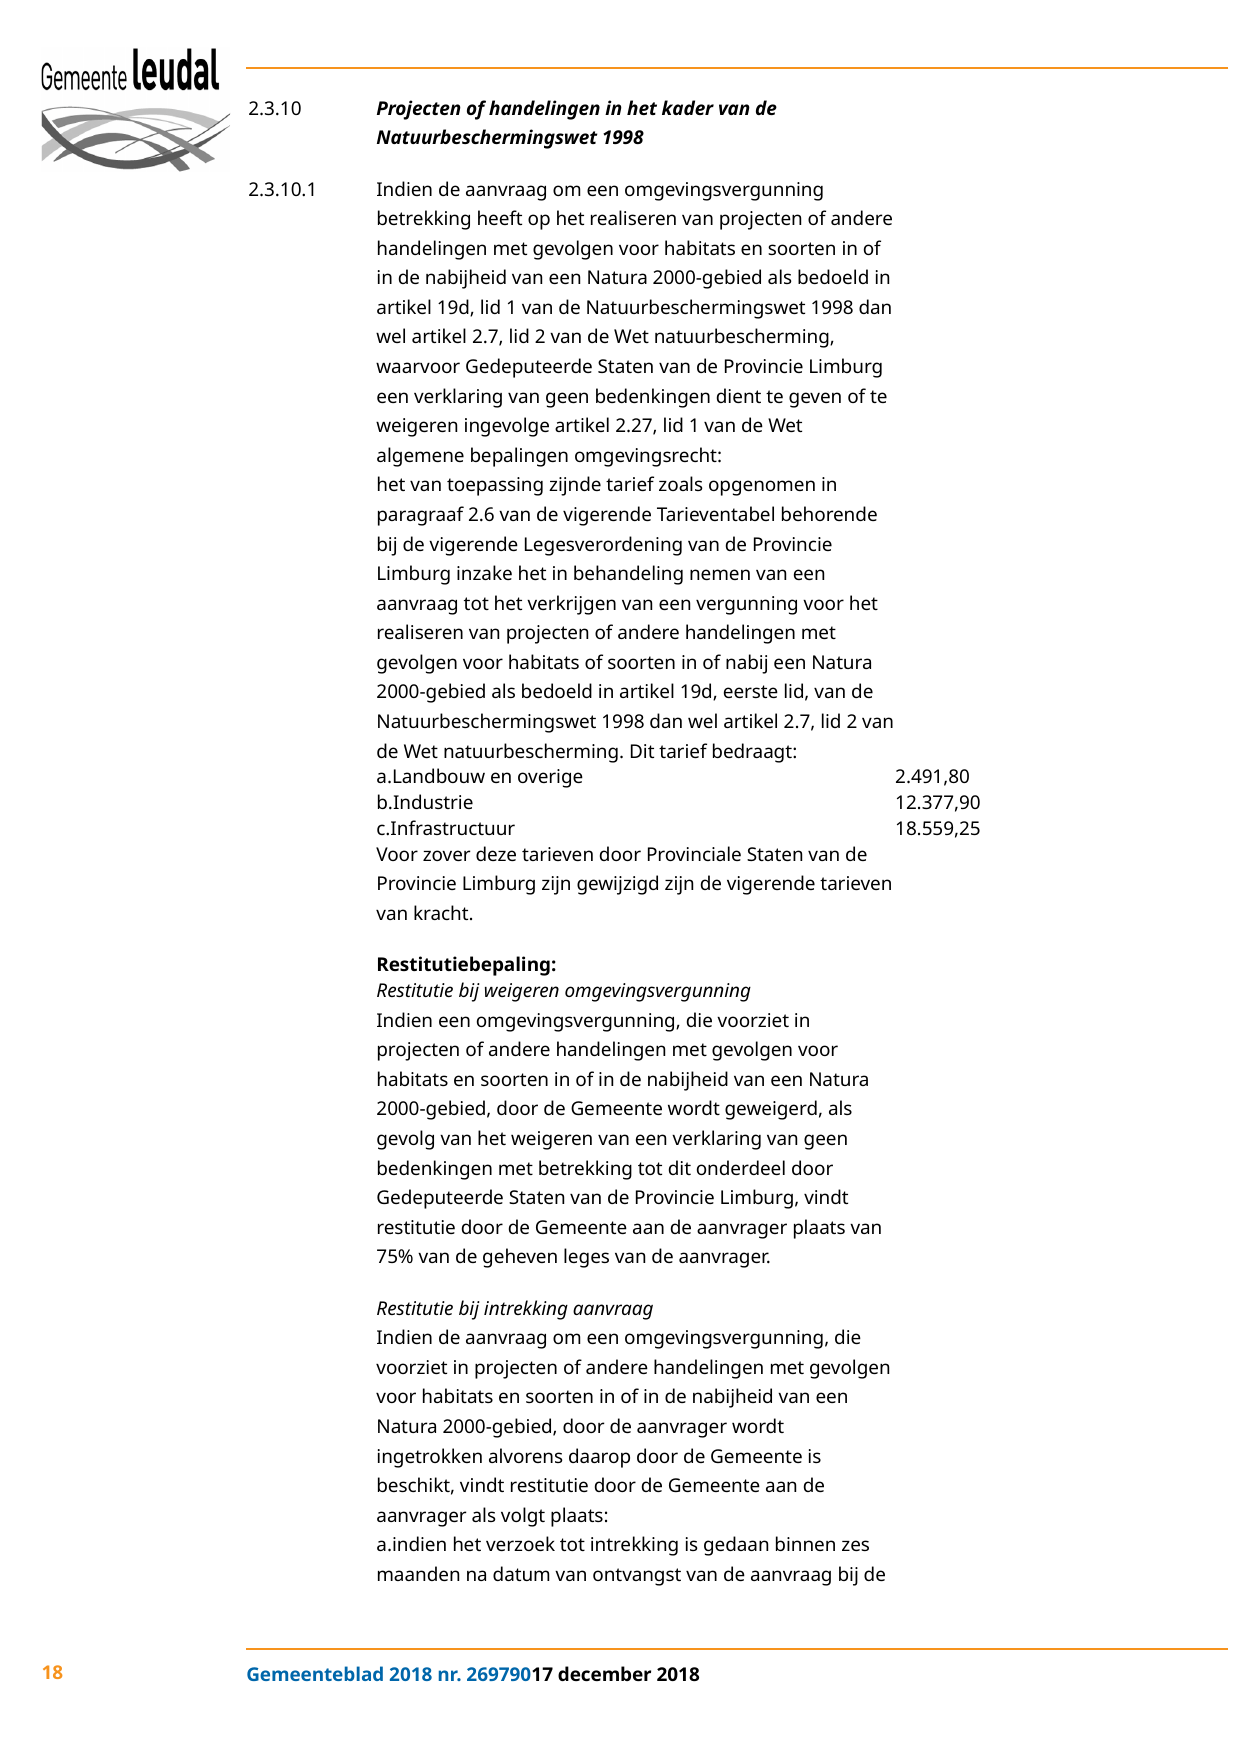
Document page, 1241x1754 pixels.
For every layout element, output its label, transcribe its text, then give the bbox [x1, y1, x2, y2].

table_cell [376, 150, 895, 176]
table_cell [248, 764, 376, 789]
table_cell [895, 176, 1152, 764]
table_cell Voor zover deze tarieven door Provinciale Staten van de Provincie Limburg zijn gewijzigd zijn de vigerende tarieven van kracht. [376, 841, 895, 926]
table_cell [248, 815, 376, 841]
table_cell 2.3.10 [248, 95, 376, 150]
table_cell Restitutie bij intrekking aanvraag Indien de aanvraag om een omgevingsvergunning, die voorziet in projecten of andere handelingen met gevolgen voor habitats en soorten in of in de nabijheid van een Natura 2000-gebied, door de aanvrager wordt ingetrokken alvorens daarop door de Gemeente is beschikt, vindt restitutie door de Gemeente aan de aanvrager als volgt plaats: a.indien het verzoek tot intrekking is gedaan binnen zes maanden na datum van ontvangst van de aanvraag bij de [376, 1295, 895, 1587]
table_cell [895, 150, 1152, 176]
table_cell 2.491,80 [895, 764, 1152, 789]
table_cell Restitutiebepaling: [376, 951, 895, 977]
table_cell [376, 926, 895, 951]
table_cell Indien de aanvraag om een omgevingsvergunning betrekking heeft op het realiseren van projecten of andere handelingen met gevolgen voor habitats en soorten in of in de nabijheid van een Natura 2000-gebied als bedoeld in artikel 19d, lid 1 van de Natuurbeschermingswet 1998 dan wel artikel 2.7, lid 2 van de Wet natuurbescherming, waarvoor Gedeputeerde Staten van de Provincie Limburg een verklaring van geen bedenkingen dient te geven of te weigeren ingevolge artikel 2.27, lid 1 van de Wet algemene bepalingen omgevingsrecht: het van toepassing zijnde tarief zoals opgenomen in paragraaf 2.6 van de vigerende Tarieventabel behorende bij de vigerende Legesverordening van de Provincie Limburg inzake het in behandeling nemen van een aanvraag tot het verkrijgen van een vergunning voor het realiseren van projecten of andere handelingen met gevolgen voor habitats of soorten in of nabij een Natura 2000-gebied als bedoeld in artikel 19d, eerste lid, van de Natuurbeschermingswet 1998 dan wel artikel 2.7, lid 2 van de Wet natuurbescherming. Dit tarief bedraagt: [376, 176, 895, 764]
table_cell c.Infrastructuur [376, 815, 895, 841]
table_cell 12.377,90 [895, 789, 1152, 815]
table_cell 18.559,25 [895, 815, 1152, 841]
table_cell [248, 1269, 376, 1295]
table_cell [248, 977, 376, 1269]
table_cell b.Industrie [376, 789, 895, 815]
table_cell [248, 841, 376, 926]
table_cell [248, 951, 376, 977]
table_cell [248, 789, 376, 815]
table_cell a.Landbouw en overige [376, 764, 895, 789]
table_cell [895, 95, 1152, 150]
picture [41, 47, 231, 172]
table_cell [248, 150, 376, 176]
table_cell [248, 926, 376, 951]
table_cell [895, 951, 1152, 977]
table_cell Projecten of handelingen in het kader van de Natuurbeschermingswet 1998 [376, 95, 895, 150]
table_cell [895, 1295, 1152, 1587]
table_cell [895, 1269, 1152, 1295]
table_cell Restitutie bij weigeren omgevingsvergunning Indien een omgevingsvergunning, die voorziet in projecten of andere handelingen met gevolgen voor habitats en soorten in of in de nabijheid van een Natura 2000-gebied, door de Gemeente wordt geweigerd, als gevolg van het weigeren van een verklaring van geen bedenkingen met betrekking tot dit onderdeel door Gedeputeerde Staten van de Provincie Limburg, vindt restitutie door de Gemeente aan de aanvrager plaats van 75% van de geheven leges van de aanvrager. [376, 977, 895, 1269]
table_cell [895, 926, 1152, 951]
table_cell 2.3.10.1 [248, 176, 376, 764]
table_cell [895, 977, 1152, 1269]
table_cell [376, 1269, 895, 1295]
table_cell [895, 841, 1152, 926]
table_cell [248, 1295, 376, 1587]
